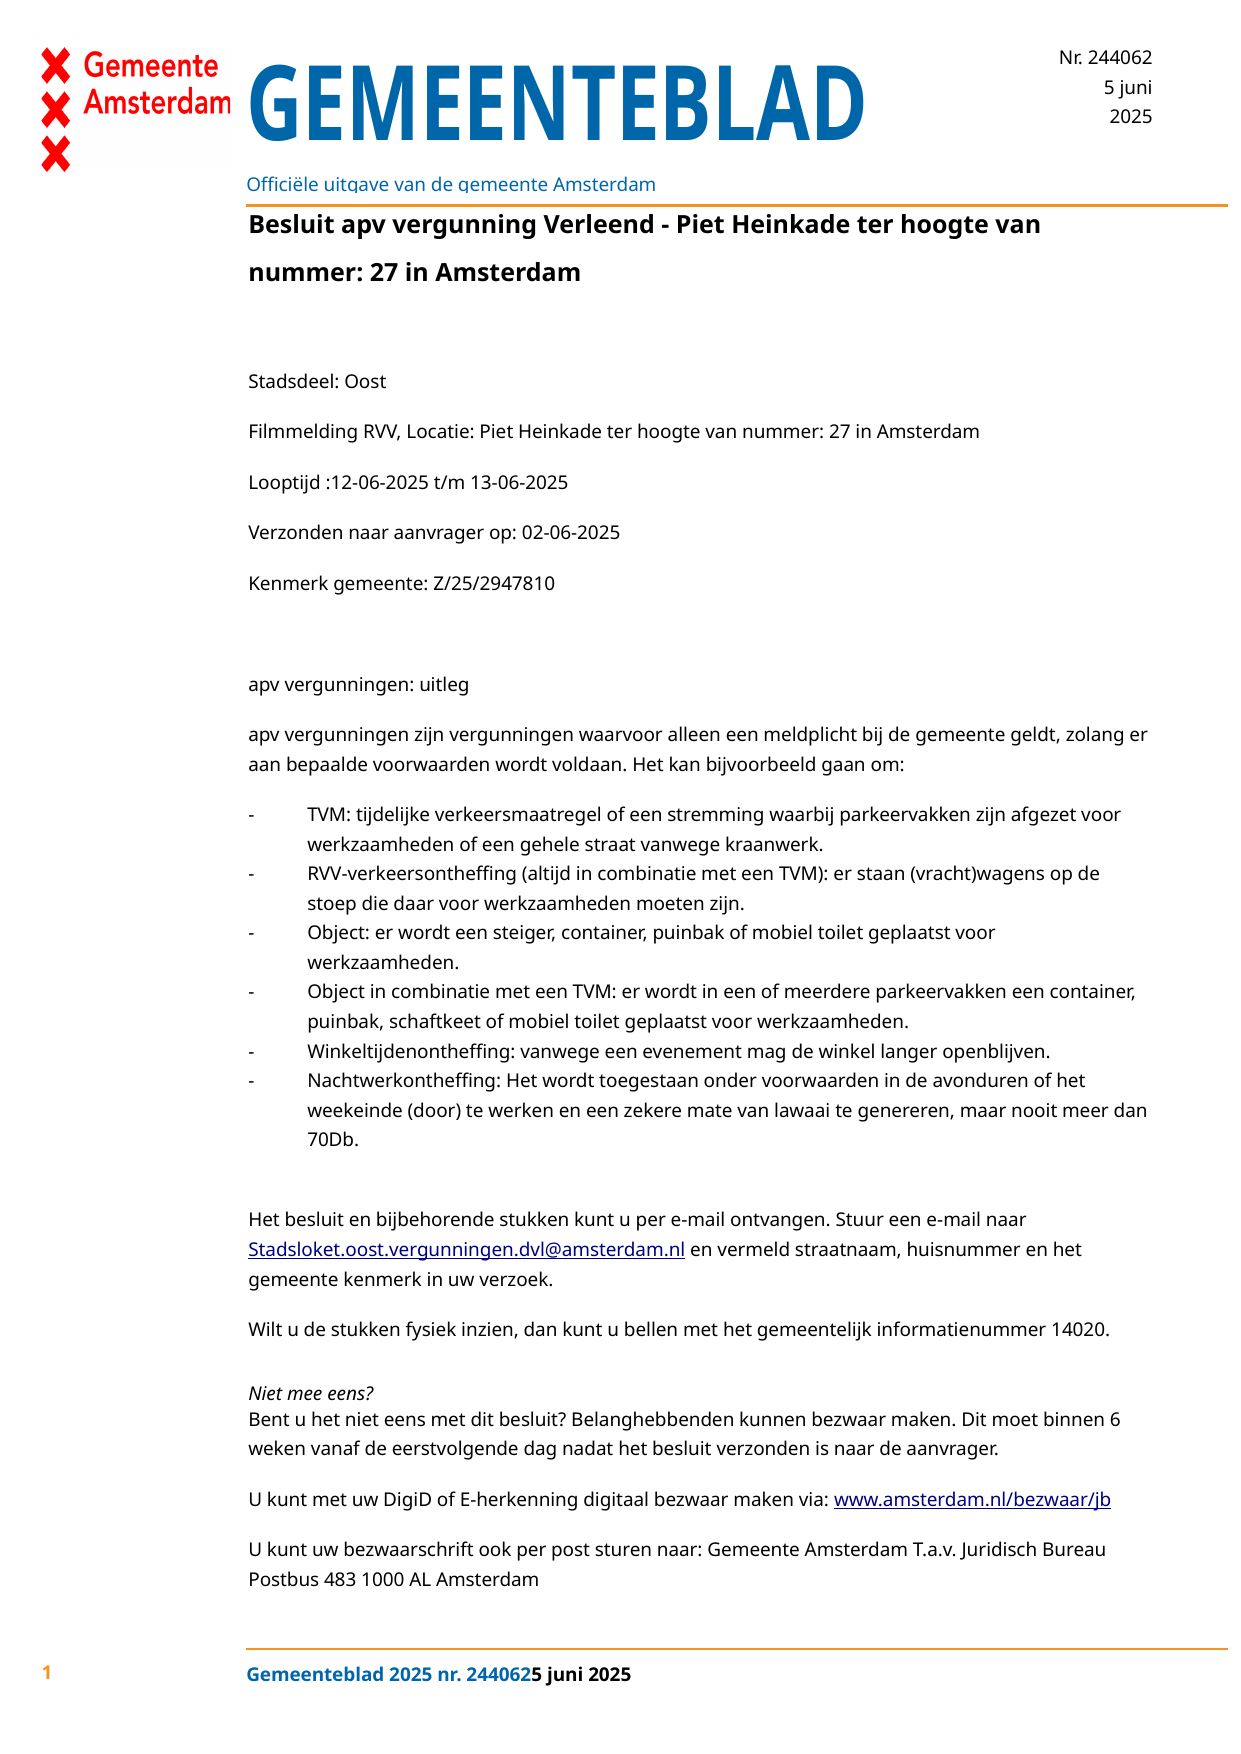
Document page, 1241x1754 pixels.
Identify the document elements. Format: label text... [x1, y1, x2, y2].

text apv vergunningen: uitleg [248, 671, 1152, 697]
list RVV-verkeersontheffing (altijd in combinatie met een TVM): er staan (vracht)wagens op de stoep die daar voor werkzaamheden moeten zijn. [248, 860, 1152, 916]
text Looptijd :12-06-2025 t/m 13-06-2025 [248, 469, 1152, 495]
text Niet mee eens? [248, 1380, 1152, 1406]
text Kenmerk gemeente: Z/25/2947810 [248, 570, 1152, 596]
text Bent u het niet eens met dit besluit? Belanghebbenden kunnen bezwaar maken. Dit moet binnen 6 weken vanaf de eerstvolgende dag nadat het besluit verzonden is naar de aanvrager. [248, 1406, 1152, 1461]
text U kunt uw bezwaarschrift ook per post sturen naar: Gemeente Amsterdam T.a.v. Juridisch Bureau Postbus 483 1000 AL Amsterdam [248, 1536, 1152, 1592]
list Object: er wordt een steiger, container, puinbak of mobiel toilet geplaatst voor werkzaamheden. [248, 919, 1152, 975]
list Winkeltijdenontheffing: vanwege een evenement mag de winkel langer openblijven. [248, 1038, 1152, 1064]
list Nachtwerkontheffing: Het wordt toegestaan onder voorwaarden in de avonduren of het weekeinde (door) te werken en een zekere mate van lawaai te genereren, maar nooit meer dan 70Db. [248, 1067, 1152, 1152]
text apv vergunningen zijn vergunningen waarvoor alleen een meldplicht bij de gemeente geldt, zolang er aan bepaalde voorwaarden wordt voldaan. Het kan bijvoorbeeld gaan om: [248, 721, 1152, 777]
text Wilt u de stukken fysiek inzien, dan kunt u bellen met het gemeentelijk informatienummer 14020. [248, 1316, 1152, 1342]
text Filmmelding RVV, Locatie: Piet Heinkade ter hoogte van nummer: 27 in Amsterdam [248, 419, 1152, 444]
list TVM: tijdelijke verkeersmaatregel of een stremming waarbij parkeervakken zijn afgezet voor werkzaamheden of een gehele straat vanwege kraanwerk. [248, 801, 1152, 857]
text Besluit apv vergunning Verleend - Piet Heinkade ter hoogte van nummer: 27 in Amsterdam [248, 207, 1152, 288]
picture [41, 47, 231, 172]
text U kunt met uw DigiD of E-herkenning digitaal bezwaar maken via: www.amsterdam.nl/bezwaar/jb [248, 1486, 1152, 1512]
text Verzonden naar aanvrager op: 02-06-2025 [248, 519, 1152, 545]
text Stadsdeel: Oost [248, 368, 1152, 394]
text Het besluit en bijbehorende stukken kunt u per e-mail ontvangen. Stuur een e-mail naar Stadsloket.oost.vergunningen.dvl@amsterdam.nl en vermeld straatnaam, huisnummer en het gemeente kenmerk in uw verzoek. [248, 1207, 1152, 1292]
list Object in combinatie met een TVM: er wordt in een of meerdere parkeervakken een container, puinbak, schaftkeet of mobiel toilet geplaatst voor werkzaamheden. [248, 979, 1152, 1034]
